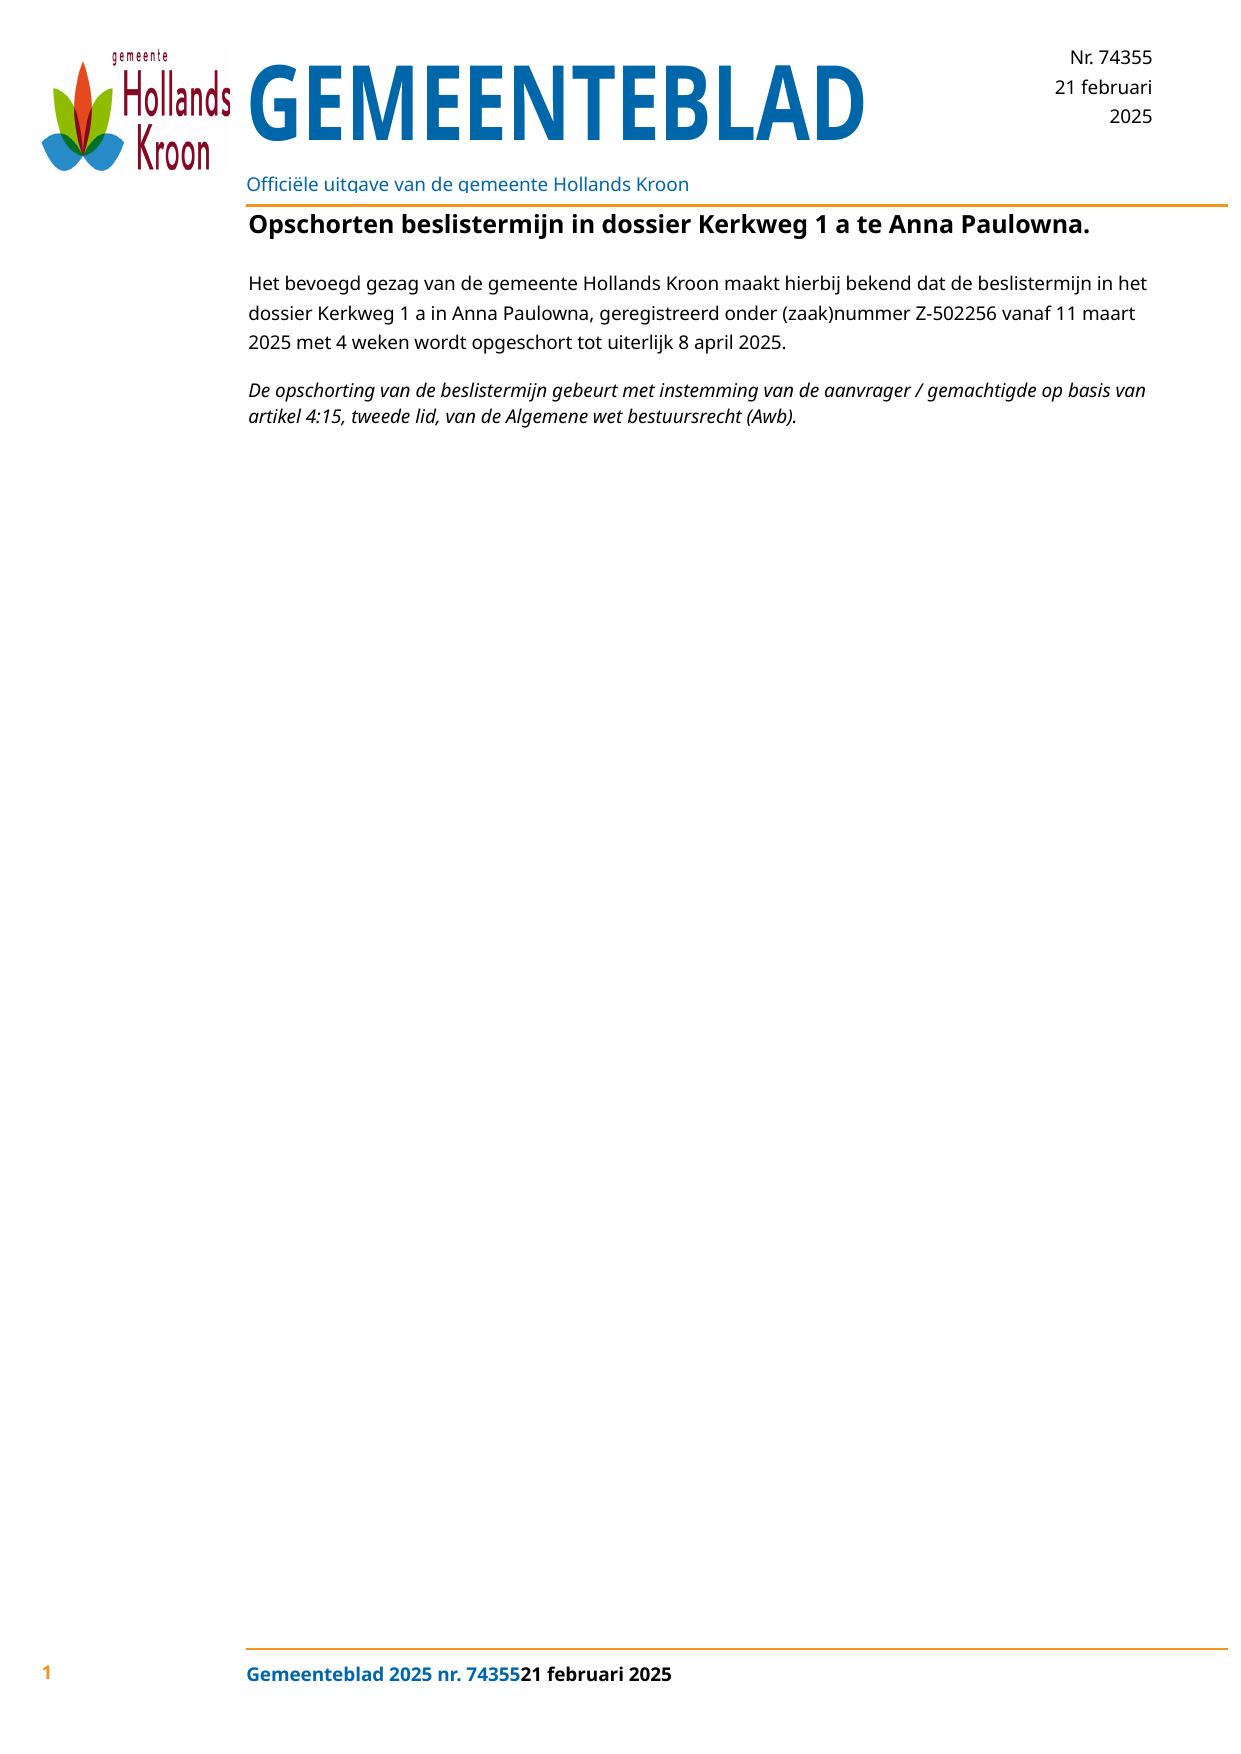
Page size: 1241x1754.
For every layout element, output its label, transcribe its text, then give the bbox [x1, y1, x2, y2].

picture [41, 47, 231, 172]
text Het bevoegd gezag van de gemeente Hollands Kroon maakt hierbij bekend dat de beslistermijn in het dossier Kerkweg 1 a in Anna Paulowna, geregistreerd onder (zaak)nummer Z-502256 vanaf 11 maart 2025 met 4 weken wordt opgeschort tot uiterlijk 8 april 2025. [248, 270, 1152, 355]
text Opschorten beslistermijn in dossier Kerkweg 1 a te Anna Paulowna. [248, 207, 1152, 241]
text De opschorting van de beslistermijn gebeurt met instemming van de aanvrager / gemachtigde op basis van artikel 4:15, tweede lid, van de Algemene wet bestuursrecht (Awb). [248, 377, 1152, 429]
